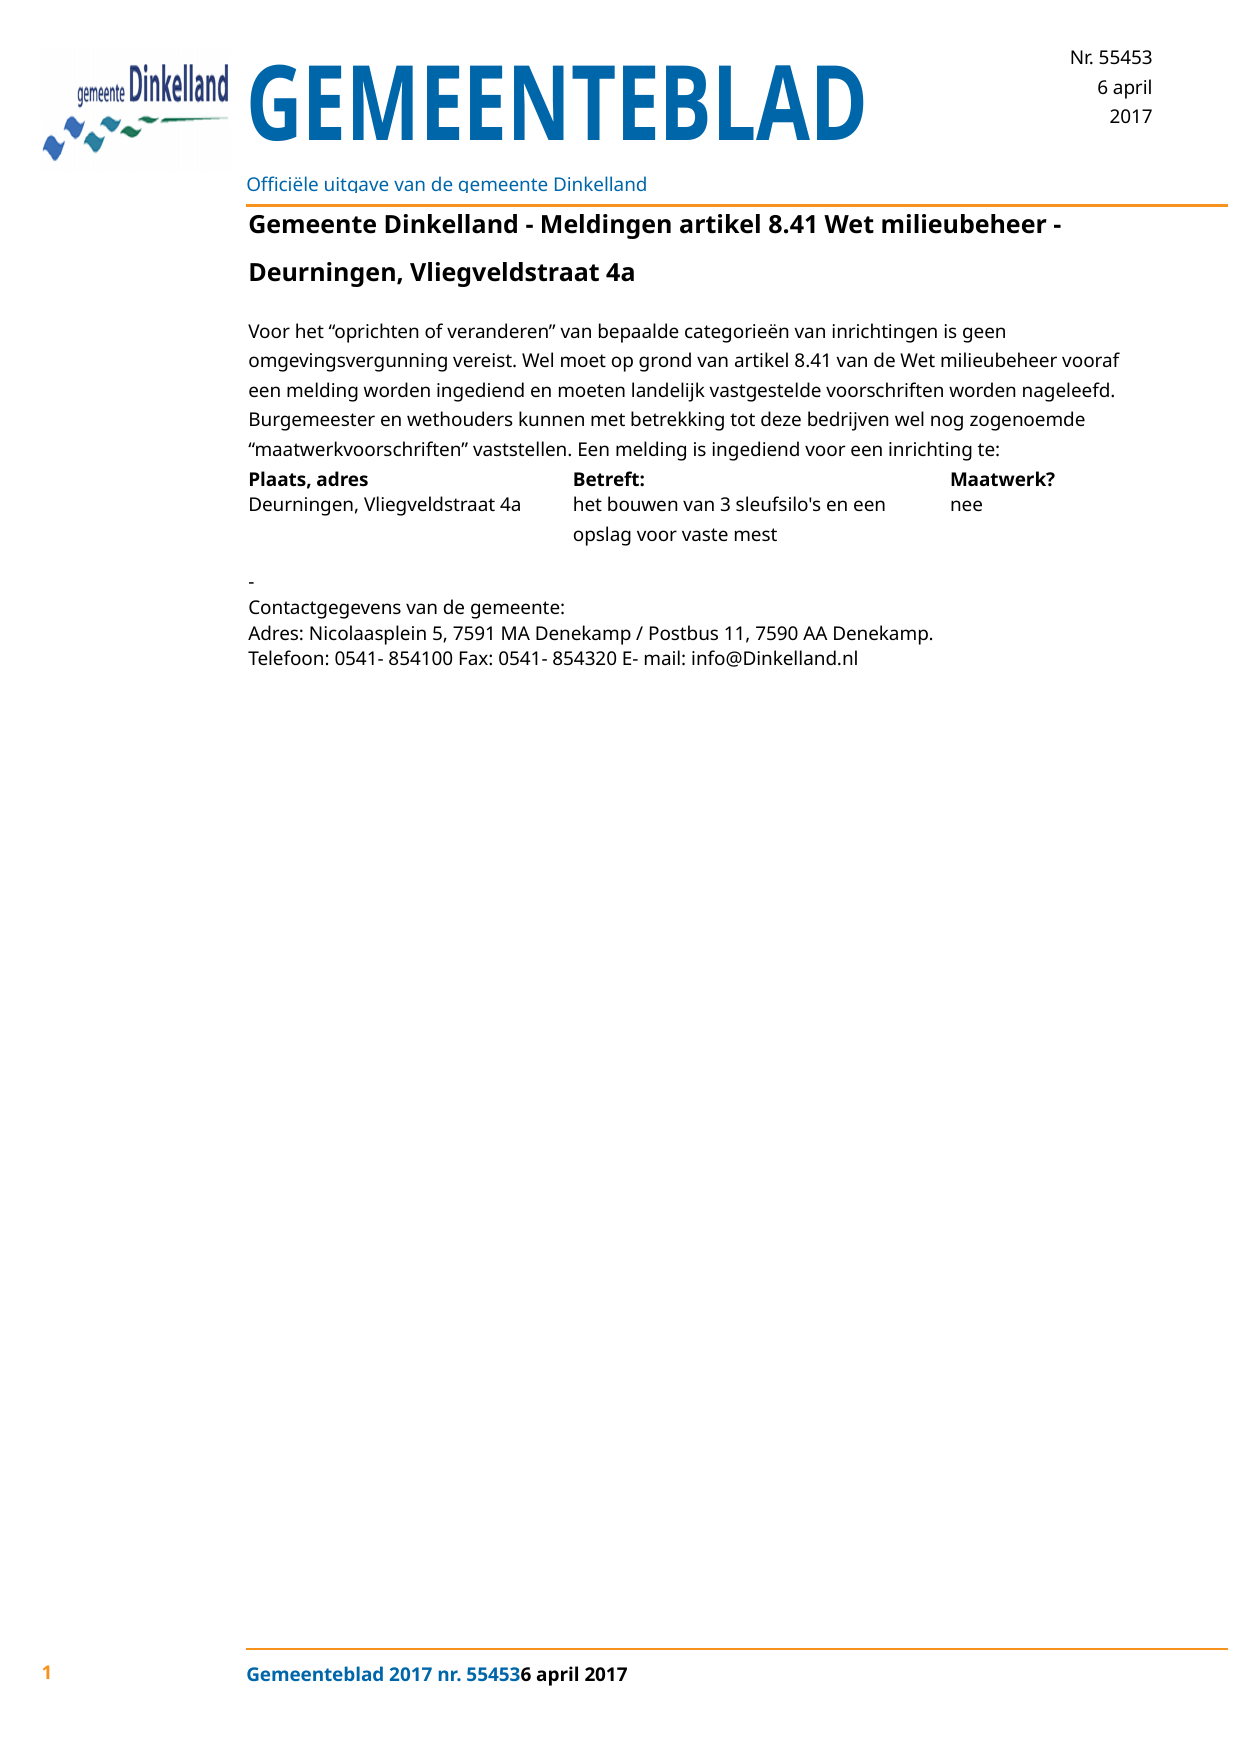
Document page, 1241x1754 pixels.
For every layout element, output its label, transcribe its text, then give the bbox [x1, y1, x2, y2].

picture [41, 47, 231, 172]
table_cell Deurningen, Vliegveldstraat 4a [248, 492, 573, 547]
table_header Betreft: [573, 466, 950, 492]
table_cell het bouwen van 3 sleufsilo's en een opslag voor vaste mest [573, 492, 950, 547]
text - [248, 568, 1152, 594]
text Telefoon: 0541- 854100 Fax: 0541- 854320 E- mail: info@Dinkelland.nl [248, 646, 1152, 671]
table_cell nee [950, 492, 1152, 547]
text Contactgegevens van de gemeente: [248, 594, 1152, 620]
table_header Maatwerk? [950, 466, 1152, 492]
text Voor het “oprichten of veranderen” van bepaalde categorieën van inrichtingen is geen omgevingsvergunning vereist. Wel moet op grond van artikel 8.41 van de Wet milieubeheer vooraf een melding worden ingediend en moeten landelijk vastgestelde voorschriften worden nageleefd. Burgemeester en wethouders kunnen met betrekking tot deze bedrijven wel nog zogenoemde “maatwerkvoorschriften” vaststellen. Een melding is ingediend voor een inrichting te: [248, 318, 1152, 462]
text Adres: Nicolaasplein 5, 7591 MA Denekamp / Postbus 11, 7590 AA Denekamp. [248, 620, 1152, 646]
text Gemeente Dinkelland - Meldingen artikel 8.41 Wet milieubeheer - Deurningen, Vliegveldstraat 4a [248, 207, 1152, 288]
table_header Plaats, adres [248, 466, 573, 492]
